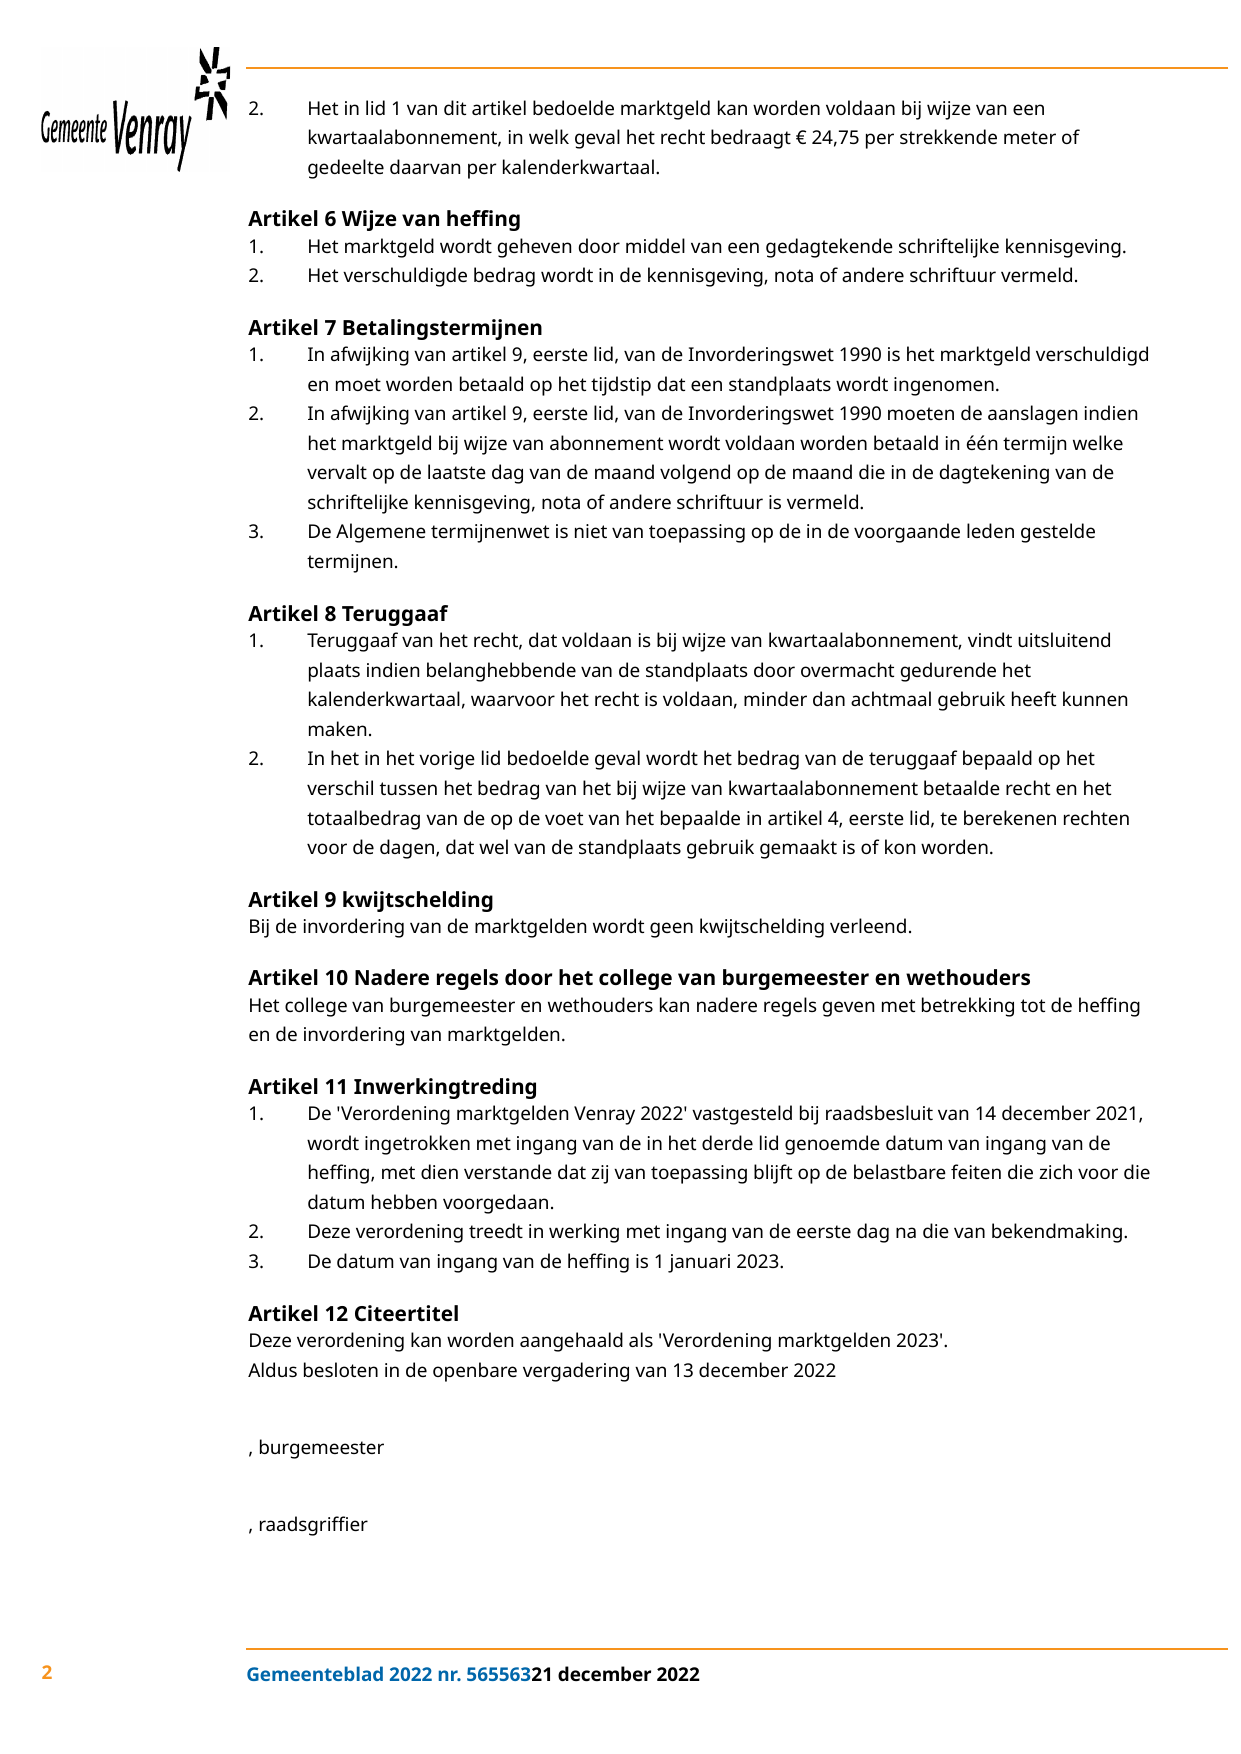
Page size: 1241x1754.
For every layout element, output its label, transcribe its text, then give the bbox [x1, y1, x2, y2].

text Artikel 6 Wijze van heffing [248, 204, 1152, 233]
text Artikel 8 Teruggaaf [248, 599, 1152, 627]
picture [41, 47, 231, 172]
text Het college van burgemeester en wethouders kan nadere regels geven met betrekking tot de heffing en de invordering van marktgelden. [248, 992, 1152, 1047]
list De Algemene termijnenwet is niet van toepassing op de in de voorgaande leden gestelde termijnen. [248, 519, 1152, 574]
list De 'Verordening marktgelden Venray 2022' vastgesteld bij raadsbesluit van 14 december 2021, wordt ingetrokken met ingang van de in het derde lid genoemde datum van ingang van de heffing, met dien verstande dat zij van toepassing blijft op de belastbare feiten die zich voor die datum hebben voorgedaan. [248, 1100, 1152, 1215]
text Artikel 10 Nadere regels door het college van burgemeester en wethouders [248, 963, 1152, 992]
list In afwijking van artikel 9, eerste lid, van de Invorderingswet 1990 is het marktgeld verschuldigd en moet worden betaald op het tijdstip dat een standplaats wordt ingenomen. [248, 341, 1152, 397]
list Het marktgeld wordt geheven door middel van een gedagtekende schriftelijke kennisgeving. [248, 233, 1152, 258]
list In het in het vorige lid bedoelde geval wordt het bedrag van de teruggaaf bepaald op het verschil tussen het bedrag van het bij wijze van kwartaalabonnement betaalde recht en het totaalbedrag van de op de voet van het bepaalde in artikel 4, eerste lid, te berekenen rechten voor de dagen, dat wel van de standplaats gebruik gemaakt is of kon worden. [248, 746, 1152, 860]
list Het verschuldigde bedrag wordt in de kennisgeving, nota of andere schriftuur vermeld. [248, 262, 1152, 288]
list De datum van ingang van de heffing is 1 januari 2023. [248, 1248, 1152, 1274]
text Artikel 12 Citeertitel [248, 1299, 1152, 1327]
list Het in lid 1 van dit artikel bedoelde marktgeld kan worden voldaan bij wijze van een kwartaalabonnement, in welk geval het recht bedraagt € 24,75 per strekkende meter of gedeelte daarvan per kalenderkwartaal. [248, 95, 1152, 180]
list In afwijking van artikel 9, eerste lid, van de Invorderingswet 1990 moeten de aanslagen indien het marktgeld bij wijze van abonnement wordt voldaan worden betaald in één termijn welke vervalt op de laatste dag van de maand volgend op de maand die in de dagtekening van de schriftelijke kennisgeving, nota of andere schriftuur is vermeld. [248, 400, 1152, 515]
text Bij de invordering van de marktgelden wordt geen kwijtschelding verleend. [248, 913, 1152, 939]
list Teruggaaf van het recht, dat voldaan is bij wijze van kwartaalabonnement, vindt uitsluitend plaats indien belanghebbende van de standplaats door overmacht gedurende het kalenderkwartaal, waarvoor het recht is voldaan, minder dan achtmaal gebruik heeft kunnen maken. [248, 627, 1152, 742]
text , raadsgriffier [248, 1511, 1152, 1537]
text Aldus besloten in de openbare vergadering van 13 december 2022 [248, 1357, 1152, 1382]
text Artikel 9 kwijtschelding [248, 885, 1152, 913]
list Deze verordening treedt in werking met ingang van de eerste dag na die van bekendmaking. [248, 1219, 1152, 1244]
text Deze verordening kan worden aangehaald als 'Verordening marktgelden 2023'. [248, 1327, 1152, 1353]
text Artikel 7 Betalingstermijnen [248, 313, 1152, 341]
text Artikel 11 Inwerkingtreding [248, 1072, 1152, 1100]
text , burgemeester [248, 1434, 1152, 1460]
